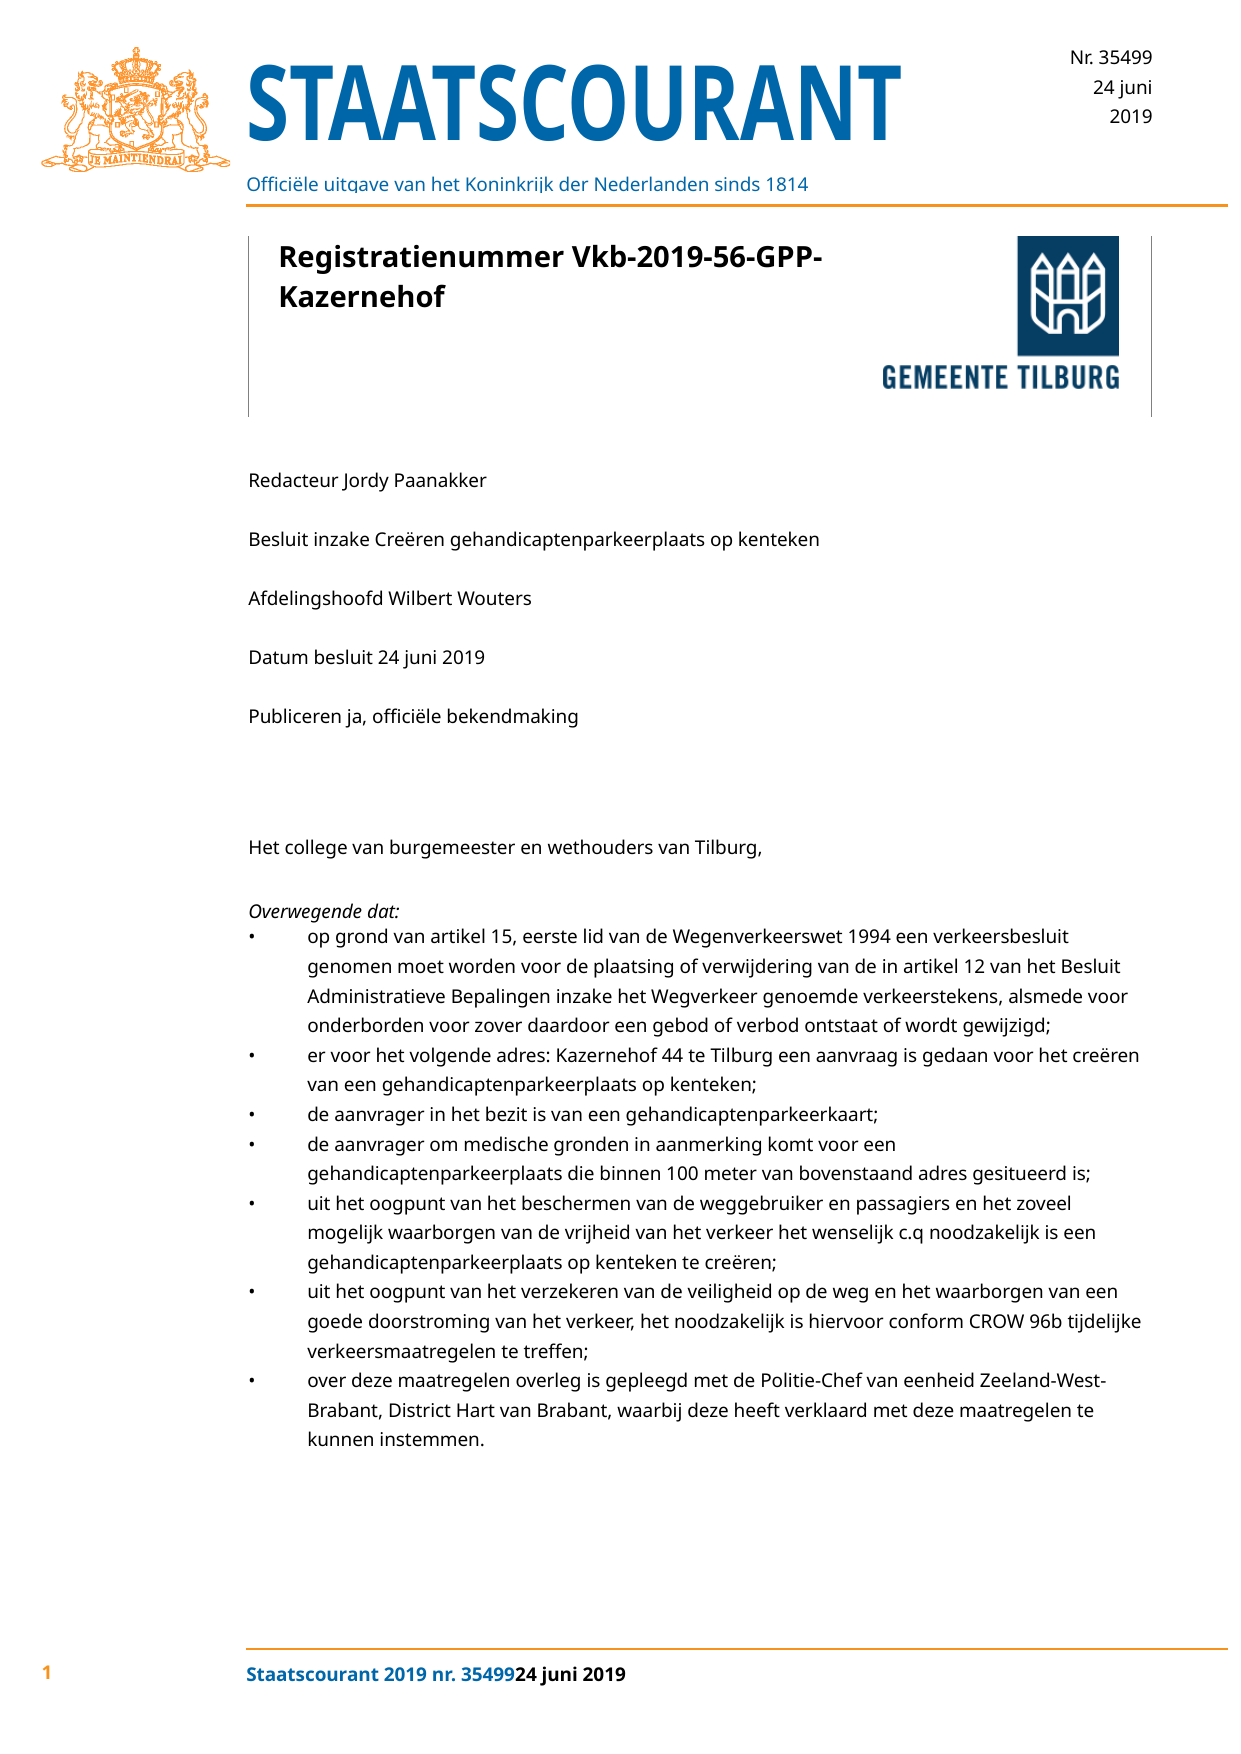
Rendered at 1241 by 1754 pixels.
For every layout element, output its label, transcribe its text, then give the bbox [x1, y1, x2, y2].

text Datum besluit 24 juni 2019 [248, 644, 1152, 670]
list er voor het volgende adres: Kazernehof 44 te Tilburg een aanvraag is gedaan voor het creëren van een gehandicaptenparkeerplaats op kenteken; [248, 1042, 1152, 1097]
table_header [850, 236, 1151, 417]
list uit het oogpunt van het beschermen van de weggebruiker en passagiers en het zoveel mogelijk waarborgen van de vrijheid van het verkeer het wenselijk c.q noodzakelijk is een gehandicaptenparkeerplaats op kenteken te creëren; [248, 1190, 1152, 1275]
list op grond van artikel 15, eerste lid van de Wegenverkeerswet 1994 een verkeersbesluit genomen moet worden voor de plaatsing of verwijdering van de in artikel 12 van het Besluit Administratieve Bepalingen inzake het Wegverkeer genoemde verkeerstekens, alsmede voor onderborden voor zover daardoor een gebod of verbod ontstaat of wordt gewijzigd; [248, 924, 1152, 1038]
text Het college van burgemeester en wethouders van Tilburg, [248, 834, 1152, 860]
list de aanvrager in het bezit is van een gehandicaptenparkeerkaart; [248, 1101, 1152, 1127]
text Afdelingshoofd Wilbert Wouters [248, 585, 1152, 611]
text Overwegende dat: [248, 898, 1152, 924]
text Publiceren ja, officiële bekendmaking [248, 703, 1152, 729]
table_header Registratienummer Vkb-2019-56-GPP-Kazernehof [249, 236, 850, 417]
picture [882, 236, 1119, 391]
list de aanvrager om medische gronden in aanmerking komt voor een gehandicaptenparkeerplaats die binnen 100 meter van bovenstaand adres gesitueerd is; [248, 1131, 1152, 1186]
picture [41, 47, 231, 172]
text Redacteur Jordy Paanakker [248, 467, 1152, 493]
list uit het oogpunt van het verzekeren van de veiligheid op de weg en het waarborgen van een goede doorstroming van het verkeer, het noodzakelijk is hiervoor conform CROW 96b tijdelijke verkeersmaatregelen te treffen; [248, 1279, 1152, 1363]
list over deze maatregelen overleg is gepleegd met de Politie-Chef van eenheid Zeeland-West-Brabant, District Hart van Brabant, waarbij deze heeft verklaard met deze maatregelen te kunnen instemmen. [248, 1367, 1152, 1452]
text Besluit inzake Creëren gehandicaptenparkeerplaats op kenteken [248, 526, 1152, 552]
